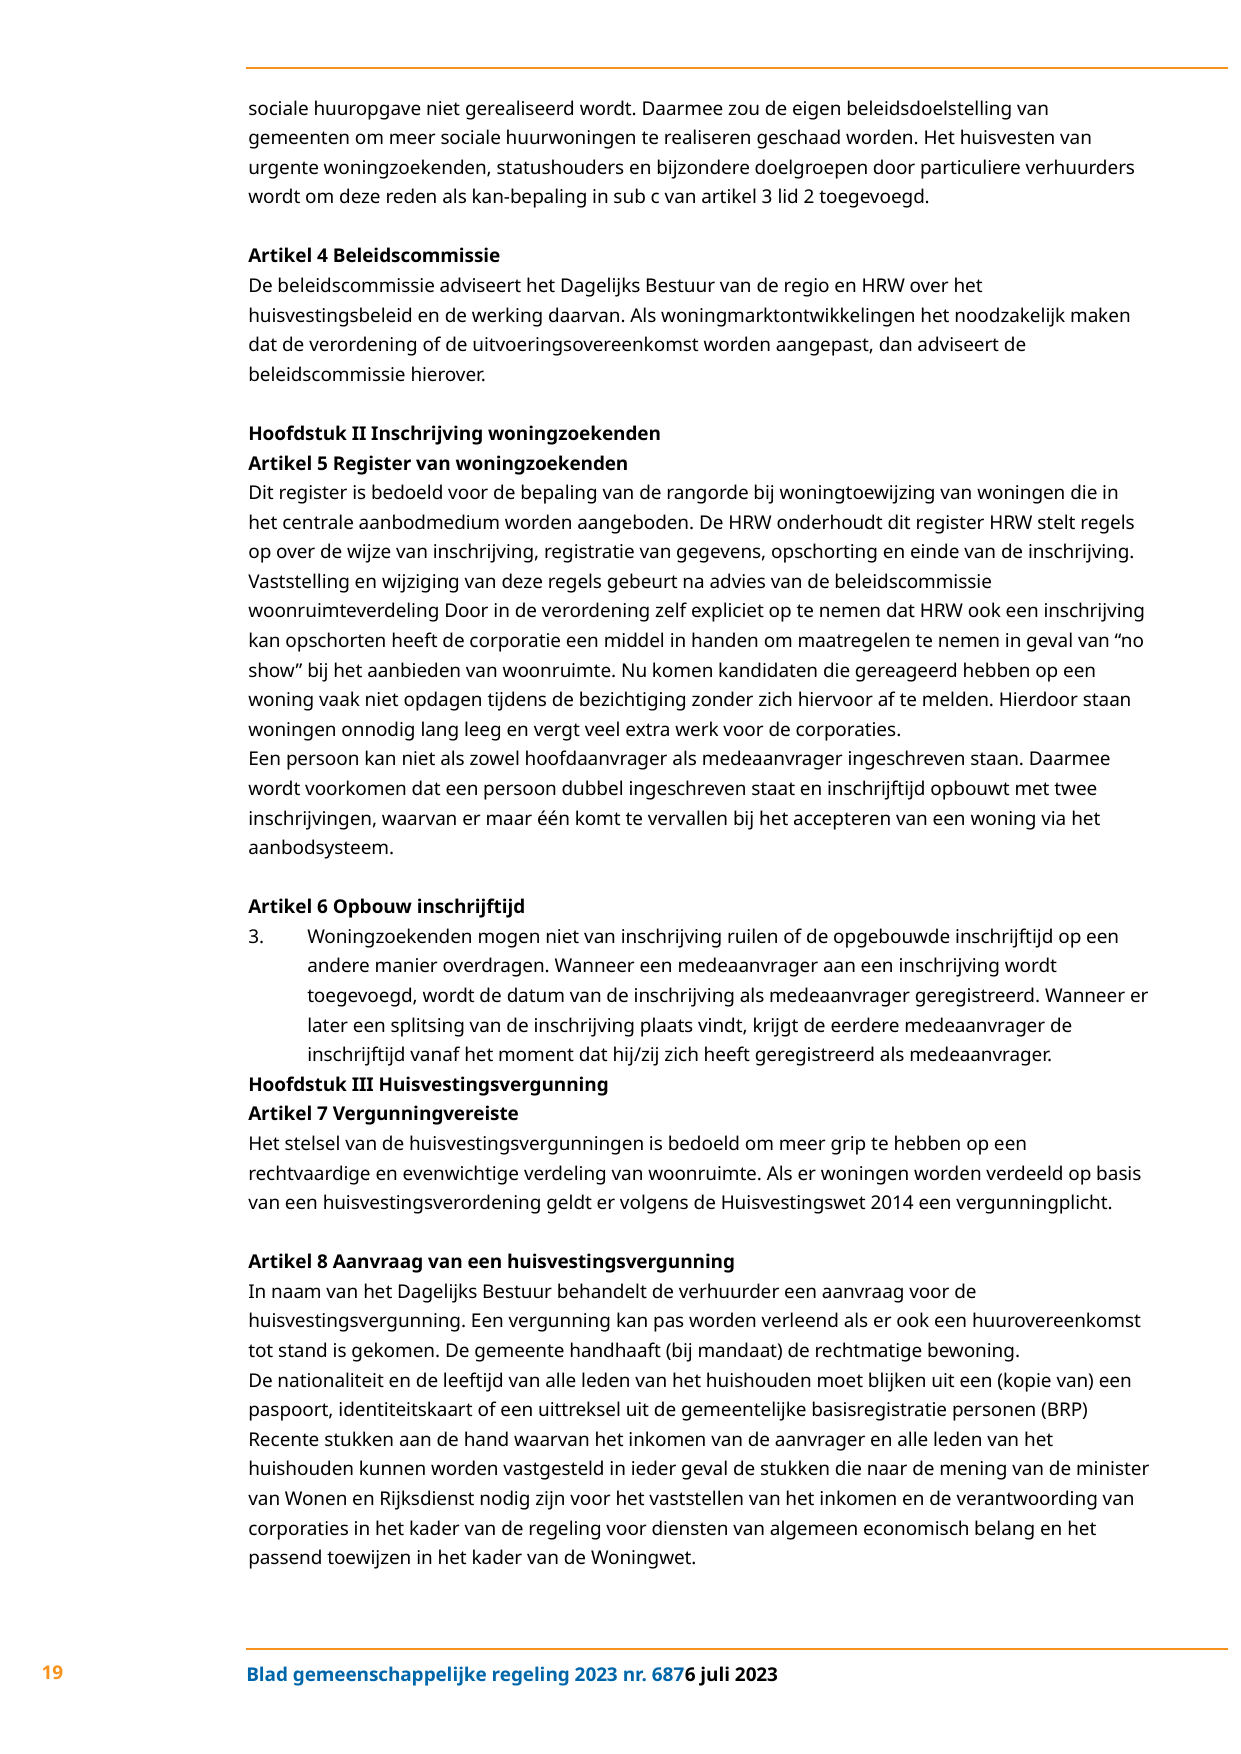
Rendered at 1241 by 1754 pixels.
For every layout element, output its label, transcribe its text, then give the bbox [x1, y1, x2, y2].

text Recente stukken aan de hand waarvan het inkomen van de aanvrager en alle leden van het huishouden kunnen worden vastgesteld in ieder geval de stukken die naar de mening van de minister van Wonen en Rijksdienst nodig zijn voor het vaststellen van het inkomen en de verantwoording van corporaties in het kader van de regeling voor diensten van algemeen economisch belang en het passend toewijzen in het kader van de Woningwet. [248, 1426, 1152, 1570]
text Hoofdstuk II Inschrijving woningzoekenden [248, 420, 1152, 446]
text Een persoon kan niet als zowel hoofdaanvrager als medeaanvrager ingeschreven staan. Daarmee wordt voorkomen dat een persoon dubbel ingeschreven staat en inschrijftijd opbouwt met twee inschrijvingen, waarvan er maar één komt te vervallen bij het accepteren van een woning via het aanbodsysteem. [248, 746, 1152, 860]
text Artikel 7 Vergunningvereiste [248, 1101, 1152, 1126]
text sociale huuropgave niet gerealiseerd wordt. Daarmee zou de eigen beleidsdoelstelling van gemeenten om meer sociale huurwoningen te realiseren geschaad worden. Het huisvesten van urgente woningzoekenden, statushouders en bijzondere doelgroepen door particuliere verhuurders wordt om deze reden als kan-bepaling in sub c van artikel 3 lid 2 toegevoegd. [248, 95, 1152, 209]
text Artikel 8 Aanvraag van een huisvestingsvergunning [248, 1248, 1152, 1274]
list Woningzoekenden mogen niet van inschrijving ruilen of de opgebouwde inschrijftijd op een andere manier overdragen. Wanneer een medeaanvrager aan een inschrijving wordt toegevoegd, wordt de datum van de inschrijving als medeaanvrager geregistreerd. Wanneer er later een splitsing van de inschrijving plaats vindt, krijgt de eerdere medeaanvrager de inschrijftijd vanaf het moment dat hij/zij zich heeft geregistreerd als medeaanvrager. [248, 923, 1152, 1067]
text Het stelsel van de huisvestingsvergunningen is bedoeld om meer grip te hebben op een rechtvaardige en evenwichtige verdeling van woonruimte. Als er woningen worden verdeeld op basis van een huisvestingsverordening geldt er volgens de Huisvestingswet 2014 een vergunningplicht. [248, 1130, 1152, 1215]
text Artikel 4 Beleidscommissie [248, 243, 1152, 268]
text Artikel 5 Register van woningzoekenden [248, 450, 1152, 476]
text Dit register is bedoeld voor de bepaling van de rangorde bij woningtoewijzing van woningen die in het centrale aanbodmedium worden aangeboden. De HRW onderhoudt dit register HRW stelt regels op over de wijze van inschrijving, registratie van gegevens, opschorting en einde van de inschrijving. Vaststelling en wijziging van deze regels gebeurt na advies van de beleidscommissie woonruimteverdeling Door in de verordening zelf expliciet op te nemen dat HRW ook een inschrijving kan opschorten heeft de corporatie een middel in handen om maatregelen te nemen in geval van “no show” bij het aanbieden van woonruimte. Nu komen kandidaten die gereageerd hebben op een woning vaak niet opdagen tijdens de bezichtiging zonder zich hiervoor af te melden. Hierdoor staan woningen onnodig lang leeg en vergt veel extra werk voor de corporaties. [248, 479, 1152, 742]
picture [41, 47, 231, 172]
text In naam van het Dagelijks Bestuur behandelt de verhuurder een aanvraag voor de huisvestingsvergunning. Een vergunning kan pas worden verleend als er ook een huurovereenkomst tot stand is gekomen. De gemeente handhaaft (bij mandaat) de rechtmatige bewoning. [248, 1278, 1152, 1363]
text Artikel 6 Opbouw inschrijftijd [248, 893, 1152, 919]
text De beleidscommissie adviseert het Dagelijks Bestuur van de regio en HRW over het huisvestingsbeleid en de werking daarvan. Als woningmarktontwikkelingen het noodzakelijk maken dat de verordening of de uitvoeringsovereenkomst worden aangepast, dan adviseert de beleidscommissie hierover. [248, 272, 1152, 387]
text Hoofdstuk III Huisvestingsvergunning [248, 1071, 1152, 1097]
text De nationaliteit en de leeftijd van alle leden van het huishouden moet blijken uit een (kopie van) een paspoort, identiteitskaart of een uittreksel uit de gemeentelijke basisregistratie personen (BRP) [248, 1367, 1152, 1422]
